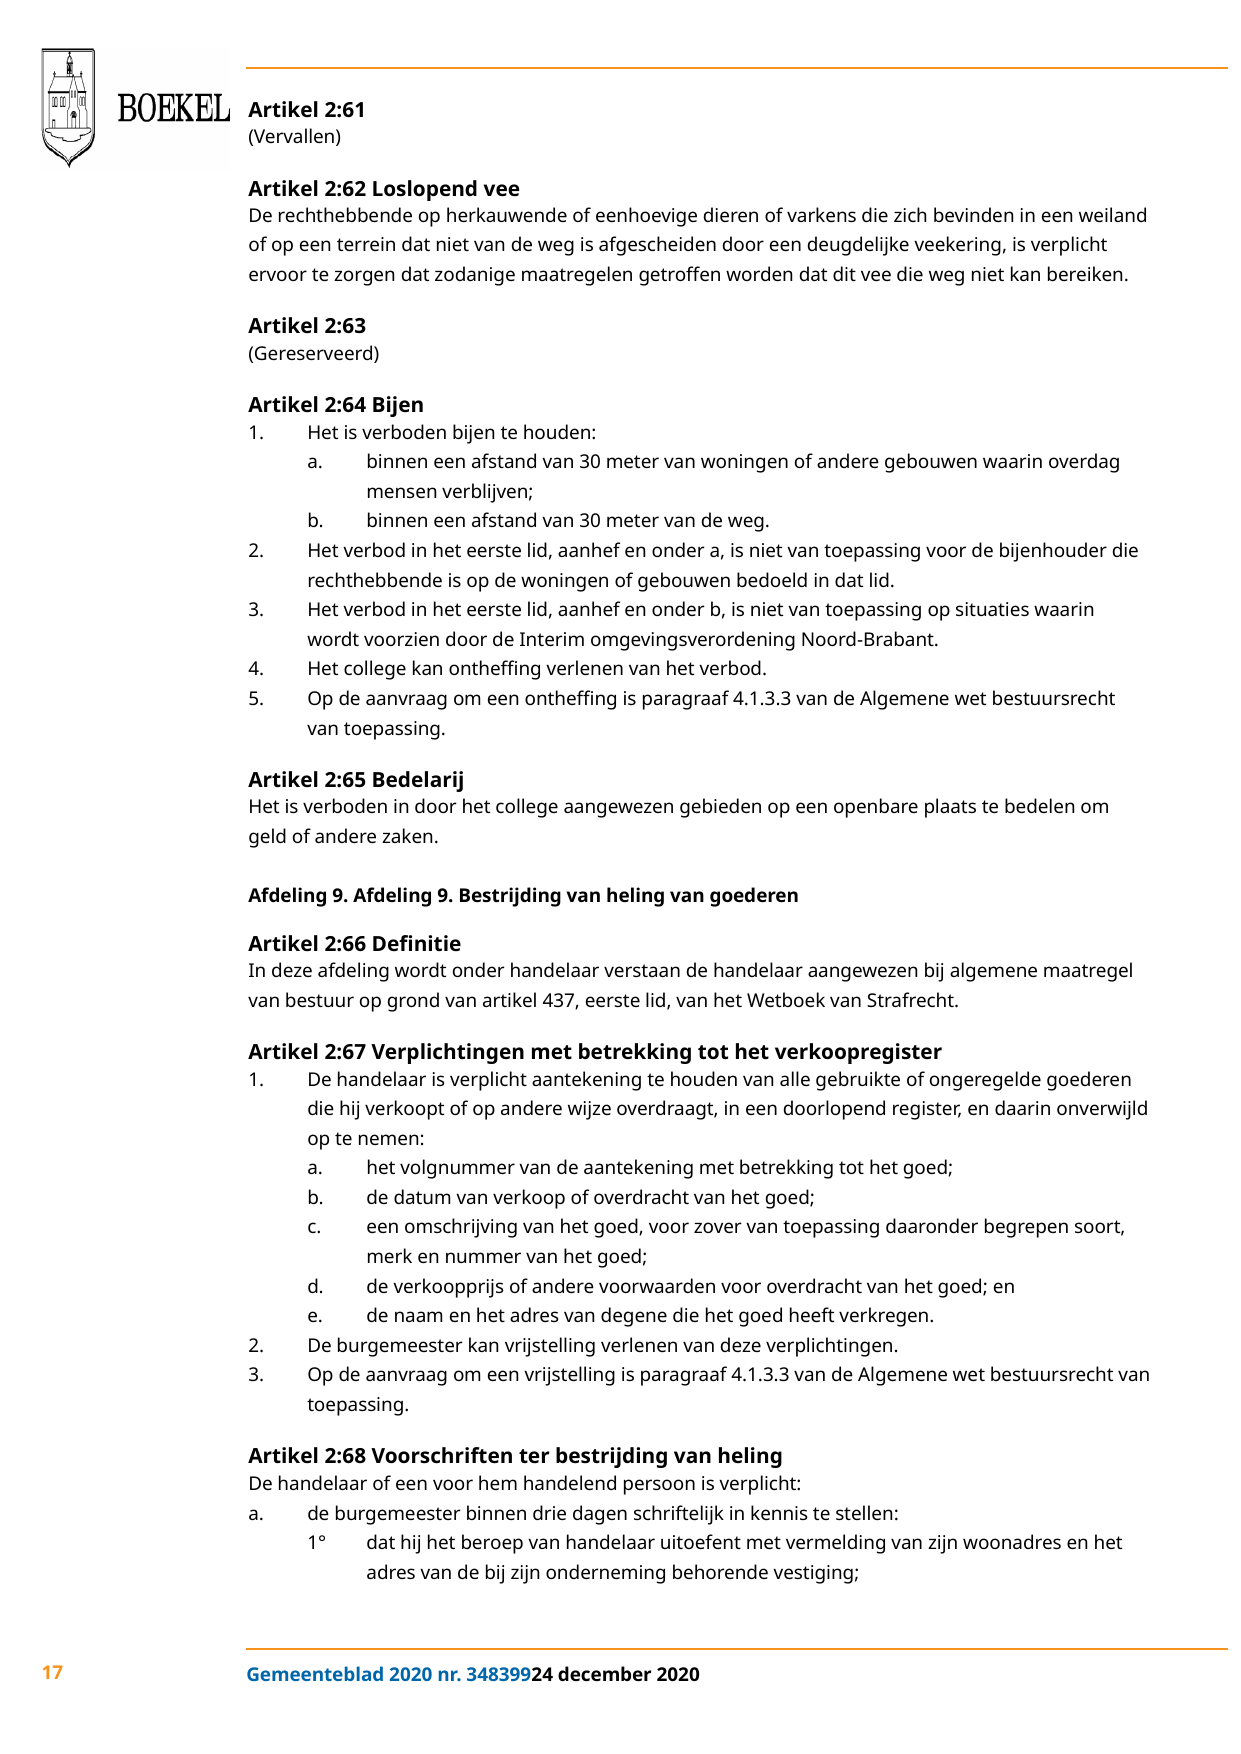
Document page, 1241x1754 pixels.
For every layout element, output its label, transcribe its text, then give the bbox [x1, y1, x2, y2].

list de datum van verkoop of overdracht van het goed; [307, 1184, 1152, 1210]
text (Vervallen) [248, 123, 1152, 149]
list de verkoopprijs of andere voorwaarden voor overdracht van het goed; en [307, 1273, 1152, 1299]
text Het is verboden in door het college aangewezen gebieden op een openbare plaats te bedelen om geld of andere zaken. [248, 794, 1152, 849]
text Artikel 2:64 Bijen [248, 391, 1152, 419]
text Artikel 2:68 Voorschriften ter bestrijding van heling [248, 1442, 1152, 1470]
list De handelaar is verplicht aantekening te houden van alle gebruikte of ongeregelde goederen die hij verkoopt of op andere wijze overdraagt, in een doorlopend register, en daarin onverwijld op te nemen: [248, 1066, 1152, 1151]
text Artikel 2:67 Verplichtingen met betrekking tot het verkoopregister [248, 1037, 1152, 1066]
text Artikel 2:63 [248, 312, 1152, 340]
list Het is verboden bijen te houden: [248, 419, 1152, 445]
text De handelaar of een voor hem handelend persoon is verplicht: [248, 1470, 1152, 1496]
text Artikel 2:66 Definitie [248, 929, 1152, 957]
text In deze afdeling wordt onder handelaar verstaan de handelaar aangewezen bij algemene maatregel van bestuur op grond van artikel 437, eerste lid, van het Wetboek van Strafrecht. [248, 957, 1152, 1013]
list binnen een afstand van 30 meter van woningen of andere gebouwen waarin overdag mensen verblijven; [307, 448, 1152, 504]
list een omschrijving van het goed, voor zover van toepassing daaronder begrepen soort, merk en nummer van het goed; [307, 1214, 1152, 1269]
list het volgnummer van de aantekening met betrekking tot het goed; [307, 1154, 1152, 1180]
text Afdeling 9. Afdeling 9. Bestrijding van heling van goederen [248, 882, 1152, 908]
list Het college kan ontheffing verlenen van het verbod. [248, 656, 1152, 681]
picture [41, 47, 231, 172]
list Op de aanvraag om een vrijstelling is paragraaf 4.1.3.3 van de Algemene wet bestuursrecht van toepassing. [248, 1362, 1152, 1417]
list de naam en het adres van degene die het goed heeft verkregen. [307, 1302, 1152, 1328]
list dat hij het beroep van handelaar uitoefent met vermelding van zijn woonadres en het adres van de bij zijn onderneming behorende vestiging; [307, 1529, 1152, 1584]
text Artikel 2:61 [248, 95, 1152, 123]
list Op de aanvraag om een ontheffing is paragraaf 4.1.3.3 van de Algemene wet bestuursrecht van toepassing. [248, 685, 1152, 741]
list Het verbod in het eerste lid, aanhef en onder b, is niet van toepassing op situaties waarin wordt voorzien door de Interim omgevingsverordening Noord-Brabant. [248, 596, 1152, 652]
list binnen een afstand van 30 meter van de weg. [307, 508, 1152, 533]
text Artikel 2:62 Loslopend vee [248, 174, 1152, 202]
list de burgemeester binnen drie dagen schriftelijk in kennis te stellen: [248, 1500, 1152, 1525]
text (Gereserveerd) [248, 340, 1152, 366]
list Het verbod in het eerste lid, aanhef en onder a, is niet van toepassing voor de bijenhouder die rechthebbende is op de woningen of gebouwen bedoeld in dat lid. [248, 537, 1152, 593]
text Artikel 2:65 Bedelarij [248, 765, 1152, 794]
text De rechthebbende op herkauwende of eenhoevige dieren of varkens die zich bevinden in een weiland of op een terrein dat niet van de weg is afgescheiden door een deugdelijke veekering, is verplicht ervoor te zorgen dat zodanige maatregelen getroffen worden dat dit vee die weg niet kan bereiken. [248, 202, 1152, 287]
list De burgemeester kan vrijstelling verlenen van deze verplichtingen. [248, 1332, 1152, 1358]
